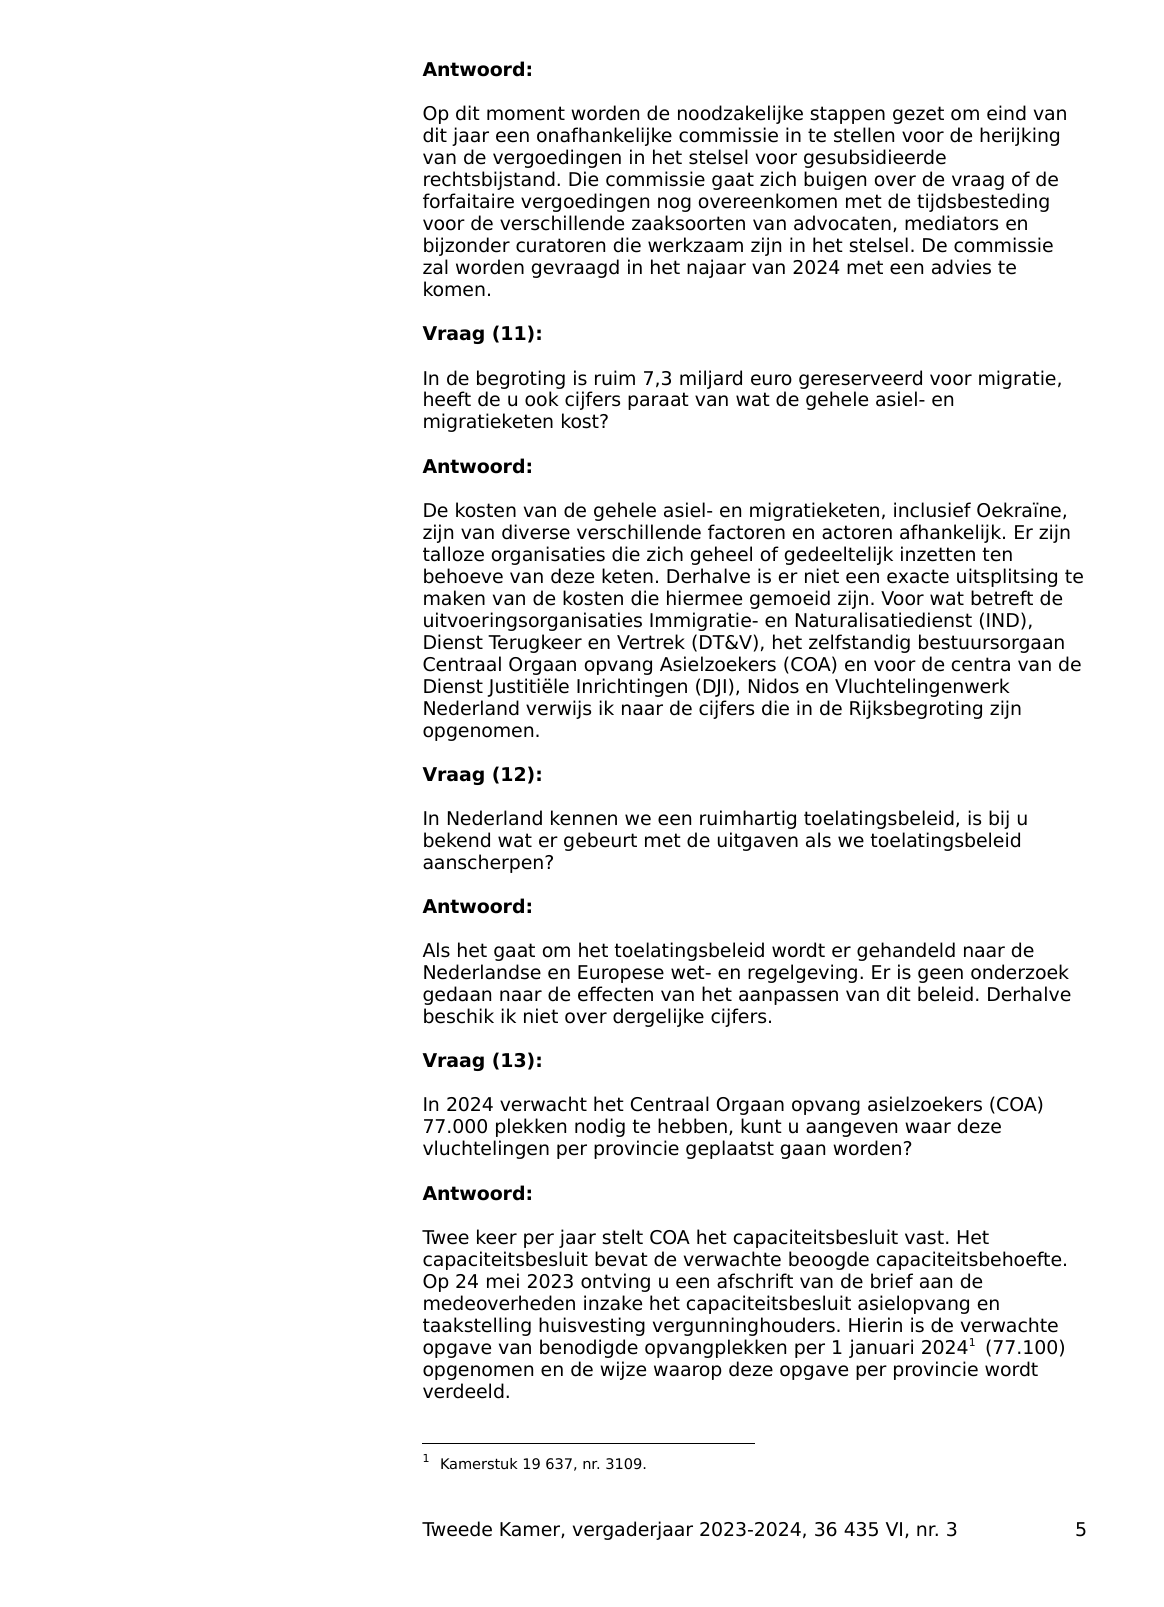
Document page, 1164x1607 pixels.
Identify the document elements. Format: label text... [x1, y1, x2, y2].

subtitle Antwoord: [422, 1182, 1087, 1204]
subtitle Vraag (11): [422, 323, 1087, 345]
text In 2024 verwacht het Centraal Orgaan opvang asielzoekers (COA) 77.000 plekken nodig te hebben, kunt u aangeven waar deze vluchtelingen per provincie geplaatst gaan worden? [422, 1094, 1087, 1160]
text Als het gaat om het toelatingsbeleid wordt er gehandeld naar de Nederlandse en Europese wet- en regelgeving. Er is geen onderzoek gedaan naar de effecten van het aanpassen van dit beleid. Derhalve beschik ik niet over dergelijke cijfers. [422, 940, 1087, 1028]
subtitle Antwoord: [422, 896, 1087, 918]
text In Nederland kennen we een ruimhartig toelatingsbeleid, is bij u bekend wat er gebeurt met de uitgaven als we toelatingsbeleid aanscherpen? [422, 808, 1087, 874]
subtitle Vraag (13): [422, 1050, 1087, 1072]
text Twee keer per jaar stelt COA het capaciteitsbesluit vast. Het capaciteitsbesluit bevat de verwachte beoogde capaciteitsbehoefte. Op 24 mei 2023 ontving u een afschrift van de brief aan de medeoverheden inzake het capaciteitsbesluit asielopvang en taakstelling huisvesting vergunninghouders. Hierin is de verwachte opgave van benodigde opvangplekken per 1 januari 2024 (77.100) opgenomen en de wijze waarop deze opgave per provincie wordt verdeeld. [422, 1227, 1087, 1402]
text De kosten van de gehele asiel- en migratieketen, inclusief Oekraïne, zijn van diverse verschillende factoren en actoren afhankelijk. Er zijn talloze organisaties die zich geheel of gedeeltelijk inzetten ten behoeve van deze keten. Derhalve is er niet een exacte uitsplitsing te maken van de kosten die hiermee gemoeid zijn. Voor wat betreft de uitvoeringsorganisaties Immigratie- en Naturalisatiedienst (IND), Dienst Terugkeer en Vertrek (DT&V), het zelfstandig bestuursorgaan Centraal Orgaan opvang Asielzoekers (COA) en voor de centra van de Dienst Justitiële Inrichtingen (DJI), Nidos en Vluchtelingenwerk Nederland verwijs ik naar de cijfers die in de Rijksbegroting zijn opgenomen. [422, 500, 1087, 741]
subtitle Antwoord: [422, 59, 1087, 81]
text Kamerstuk 19 637, nr. 3109. [422, 1452, 1087, 1474]
text In de begroting is ruim 7,3 miljard euro gereserveerd voor migratie, heeft de u ook cijfers paraat van wat de gehele asiel- en migratieketen kost? [422, 367, 1087, 433]
text Op dit moment worden de noodzakelijke stappen gezet om eind van dit jaar een onafhankelijke commissie in te stellen voor de herijking van de vergoedingen in het stelsel voor gesubsidieerde rechtsbijstand. Die commissie gaat zich buigen over de vraag of de forfaitaire vergoedingen nog overeenkomen met de tijdsbesteding voor de verschillende zaaksoorten van advocaten, mediators en bijzonder curatoren die werkzaam zijn in het stelsel. De commissie zal worden gevraagd in het najaar van 2024 met een advies te komen. [422, 103, 1087, 301]
subtitle Vraag (12): [422, 764, 1087, 786]
subtitle Antwoord: [422, 456, 1087, 477]
